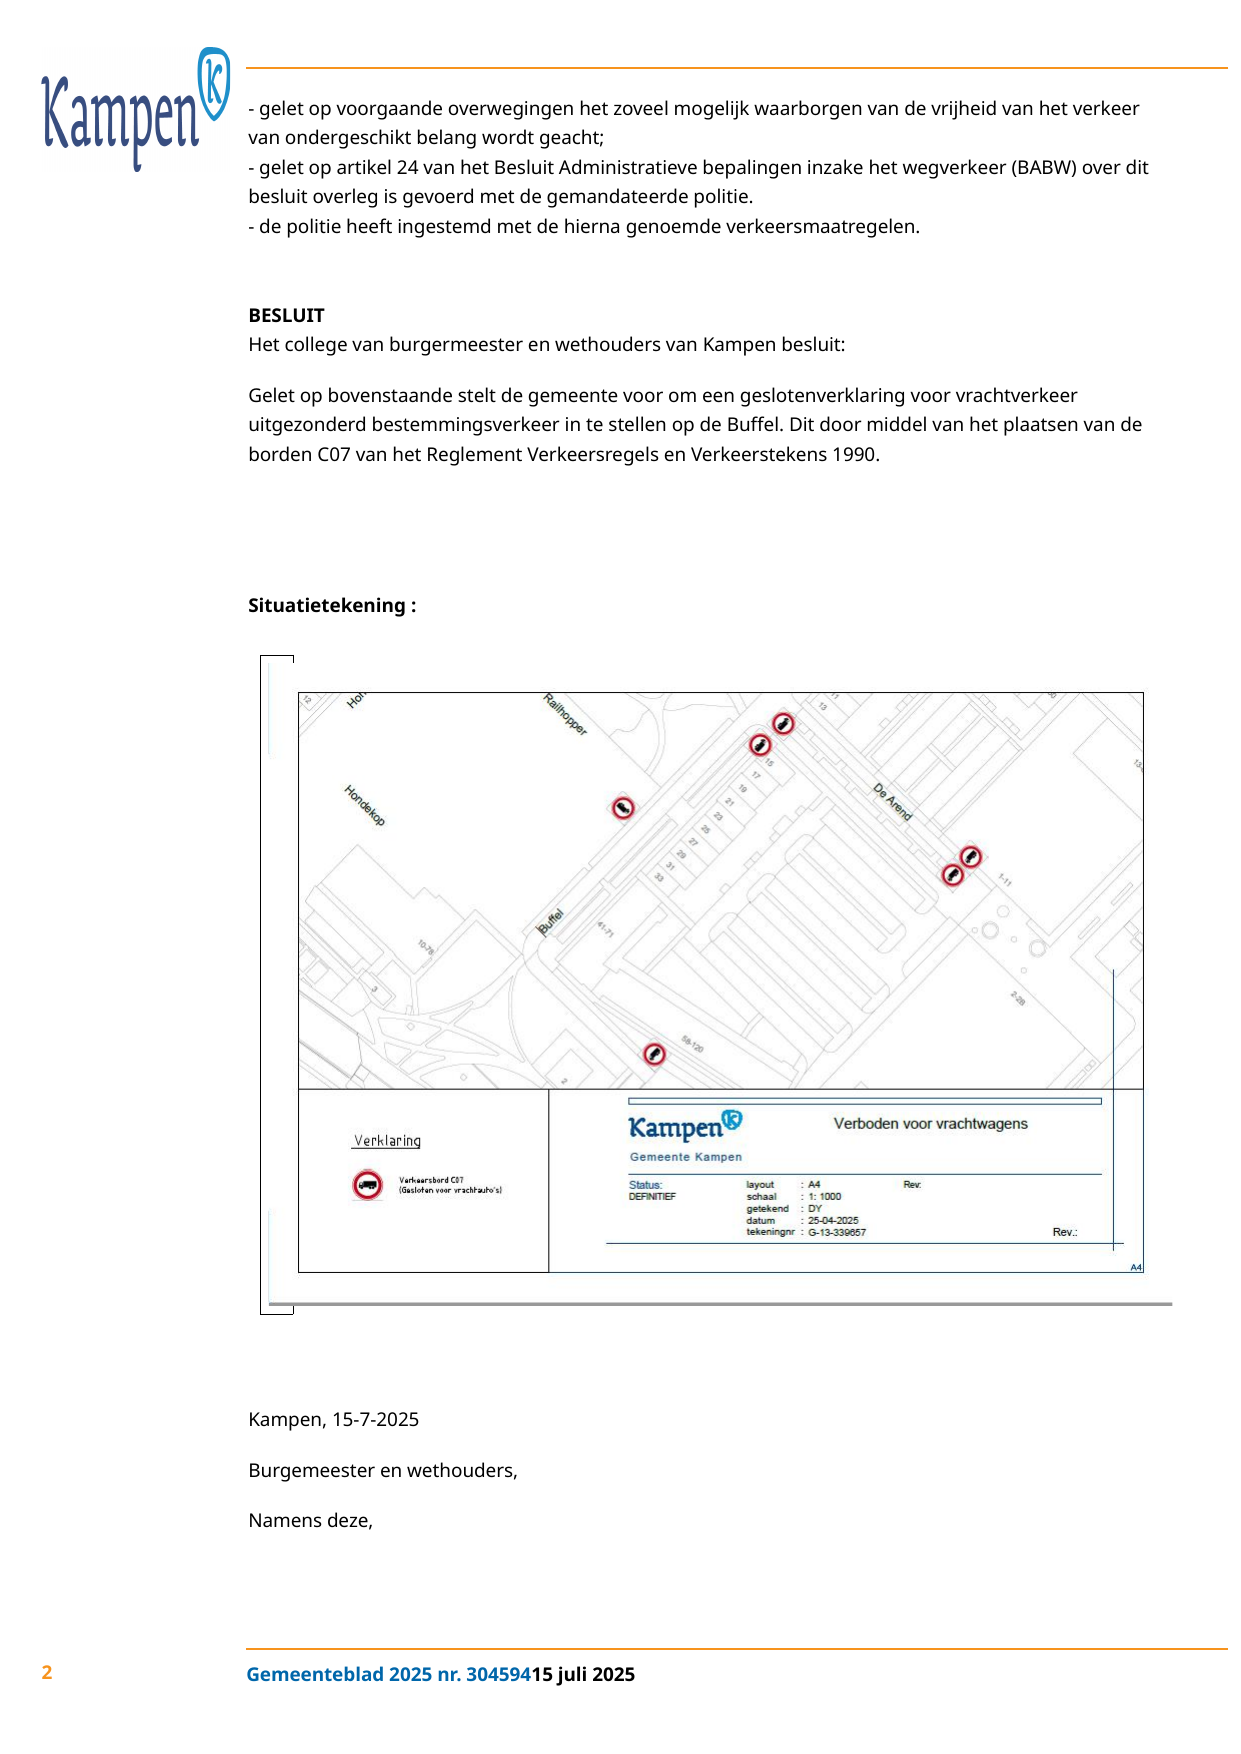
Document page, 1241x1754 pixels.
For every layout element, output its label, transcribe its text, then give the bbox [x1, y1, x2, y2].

text Kampen, 15-7-2025 [248, 1407, 1152, 1432]
text Situatietekening : [248, 592, 1152, 618]
picture [41, 47, 231, 172]
text Burgemeester en wethouders, [248, 1457, 1152, 1483]
text Gelet op bovenstaande stelt de gemeente voor om een geslotenverklaring voor vrachtverkeer uitgezonderd bestemmingsverkeer in te stellen op de Buffel. Dit door middel van het plaatsen van de borden C07 van het Reglement Verkeersregels en Verkeerstekens 1990. [248, 382, 1152, 467]
text Namens deze, [248, 1507, 1152, 1533]
text - de politie heeft ingestemd met de hierna genoemde verkeersmaatregelen. [248, 213, 1152, 239]
text BESLUIT [248, 302, 1152, 328]
text Het college van burgermeester en wethouders van Kampen besluit: [248, 331, 1152, 357]
text - gelet op artikel 24 van het Besluit Administratieve bepalingen inzake het wegverkeer (BABW) over dit besluit overleg is gevoerd met de gemandateerde politie. [248, 154, 1152, 209]
text - gelet op voorgaande overwegingen het zoveel mogelijk waarborgen van de vrijheid van het verkeer van ondergeschikt belang wordt geacht; [248, 95, 1152, 150]
picture [268, 663, 1173, 1306]
